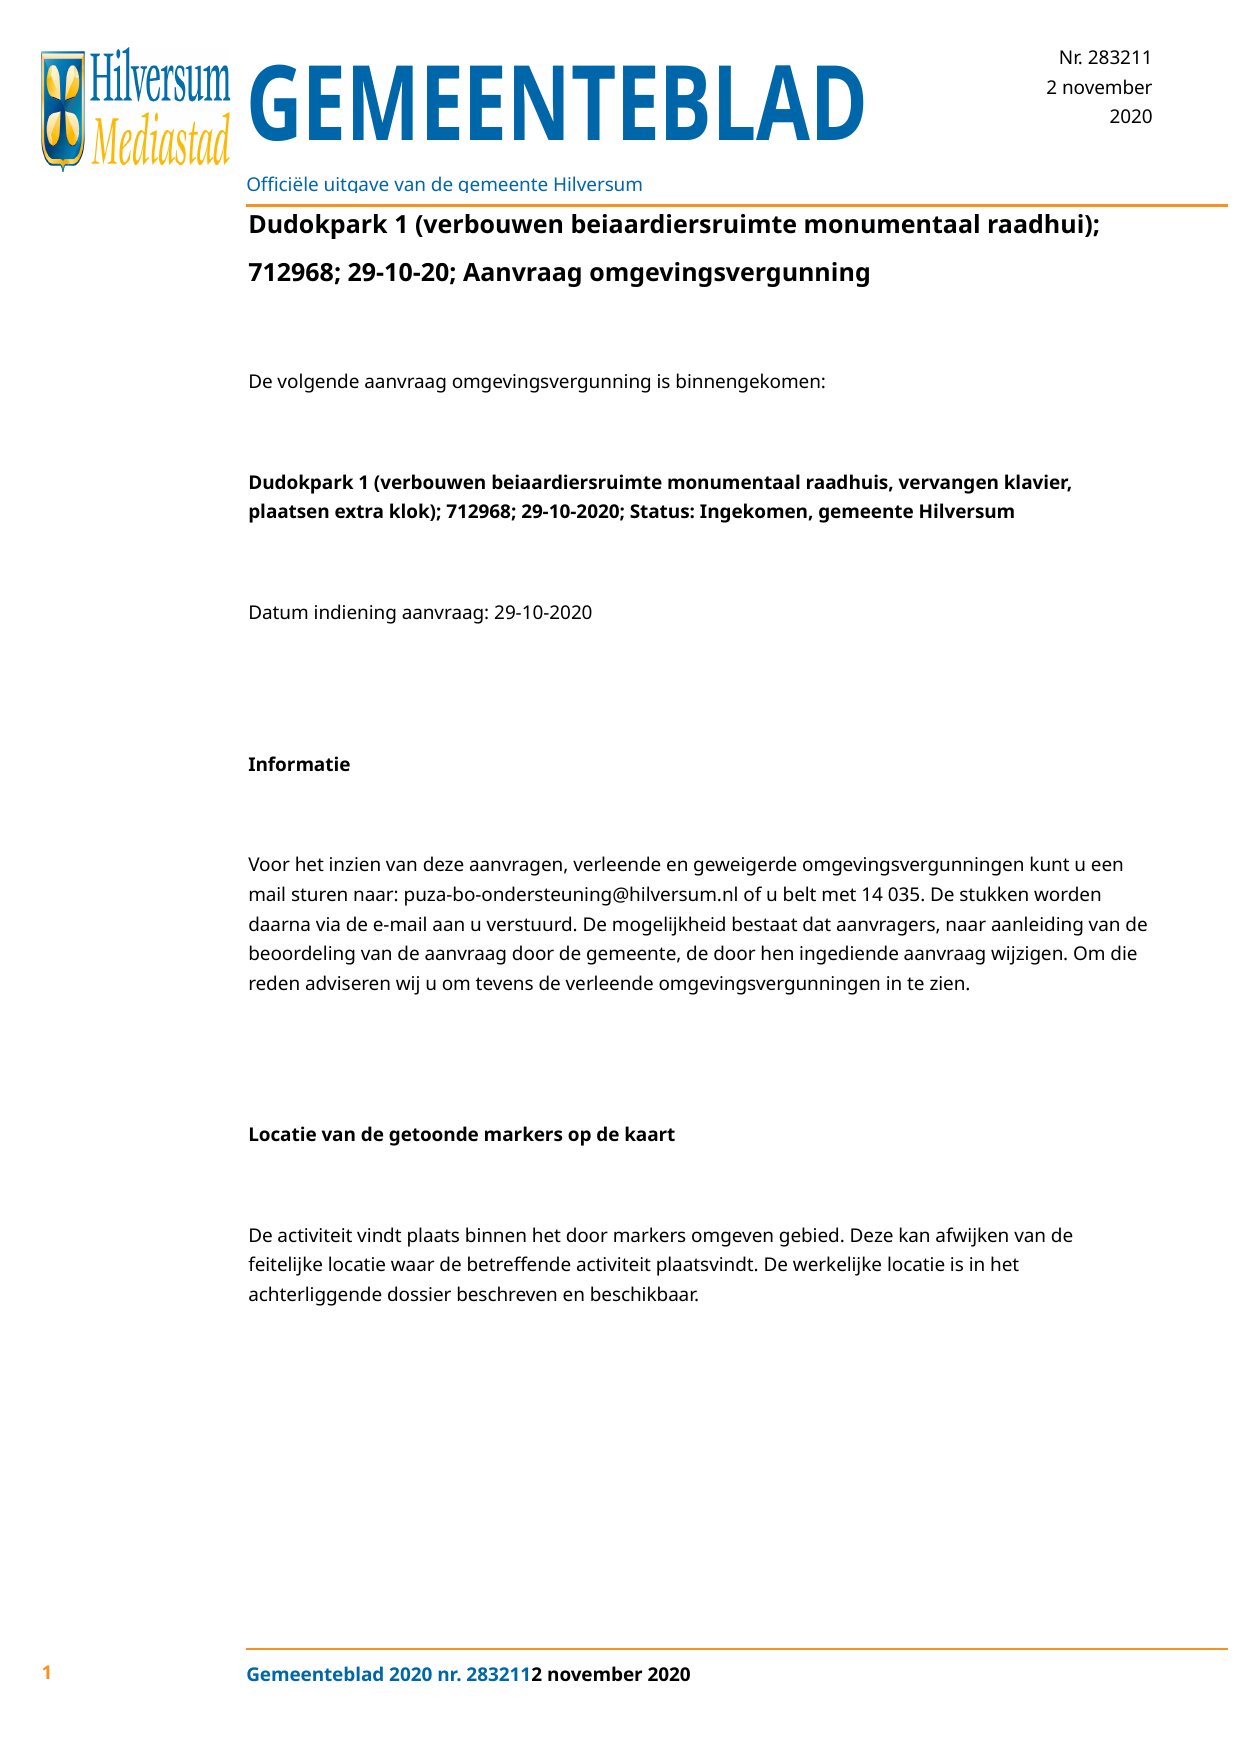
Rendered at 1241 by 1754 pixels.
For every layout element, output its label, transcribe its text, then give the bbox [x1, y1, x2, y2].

text Locatie van de getoonde markers op de kaart [248, 1121, 1152, 1147]
picture [41, 47, 231, 172]
text Voor het inzien van deze aanvragen, verleende en geweigerde omgevingsvergunningen kunt u een mail sturen naar: puza-bo-ondersteuning@hilversum.nl of u belt met 14 035. De stukken worden daarna via de e-mail aan u verstuurd. De mogelijkheid bestaat dat aanvragers, naar aanleiding van de beoordeling van de aanvraag door de gemeente, de door hen ingediende aanvraag wijzigen. Om die reden adviseren wij u om tevens de verleende omgevingsvergunningen in te zien. [248, 852, 1152, 996]
text Dudokpark 1 (verbouwen beiaardiersruimte monumentaal raadhuis, vervangen klavier, plaatsen extra klok); 712968; 29-10-2020; Status: Ingekomen, gemeente Hilversum [248, 469, 1152, 524]
text Dudokpark 1 (verbouwen beiaardiersruimte monumentaal raadhui); 712968; 29-10-20; Aanvraag omgevingsvergunning [248, 207, 1152, 288]
text De volgende aanvraag omgevingsvergunning is binnengekomen: [248, 368, 1152, 394]
text De activiteit vindt plaats binnen het door markers omgeven gebied. Deze kan afwijken van de feitelijke locatie waar de betreffende activiteit plaatsvindt. De werkelijke locatie is in het achterliggende dossier beschreven en beschikbaar. [248, 1222, 1152, 1307]
text Datum indiening aanvraag: 29-10-2020 [248, 599, 1152, 625]
text Informatie [248, 751, 1152, 777]
